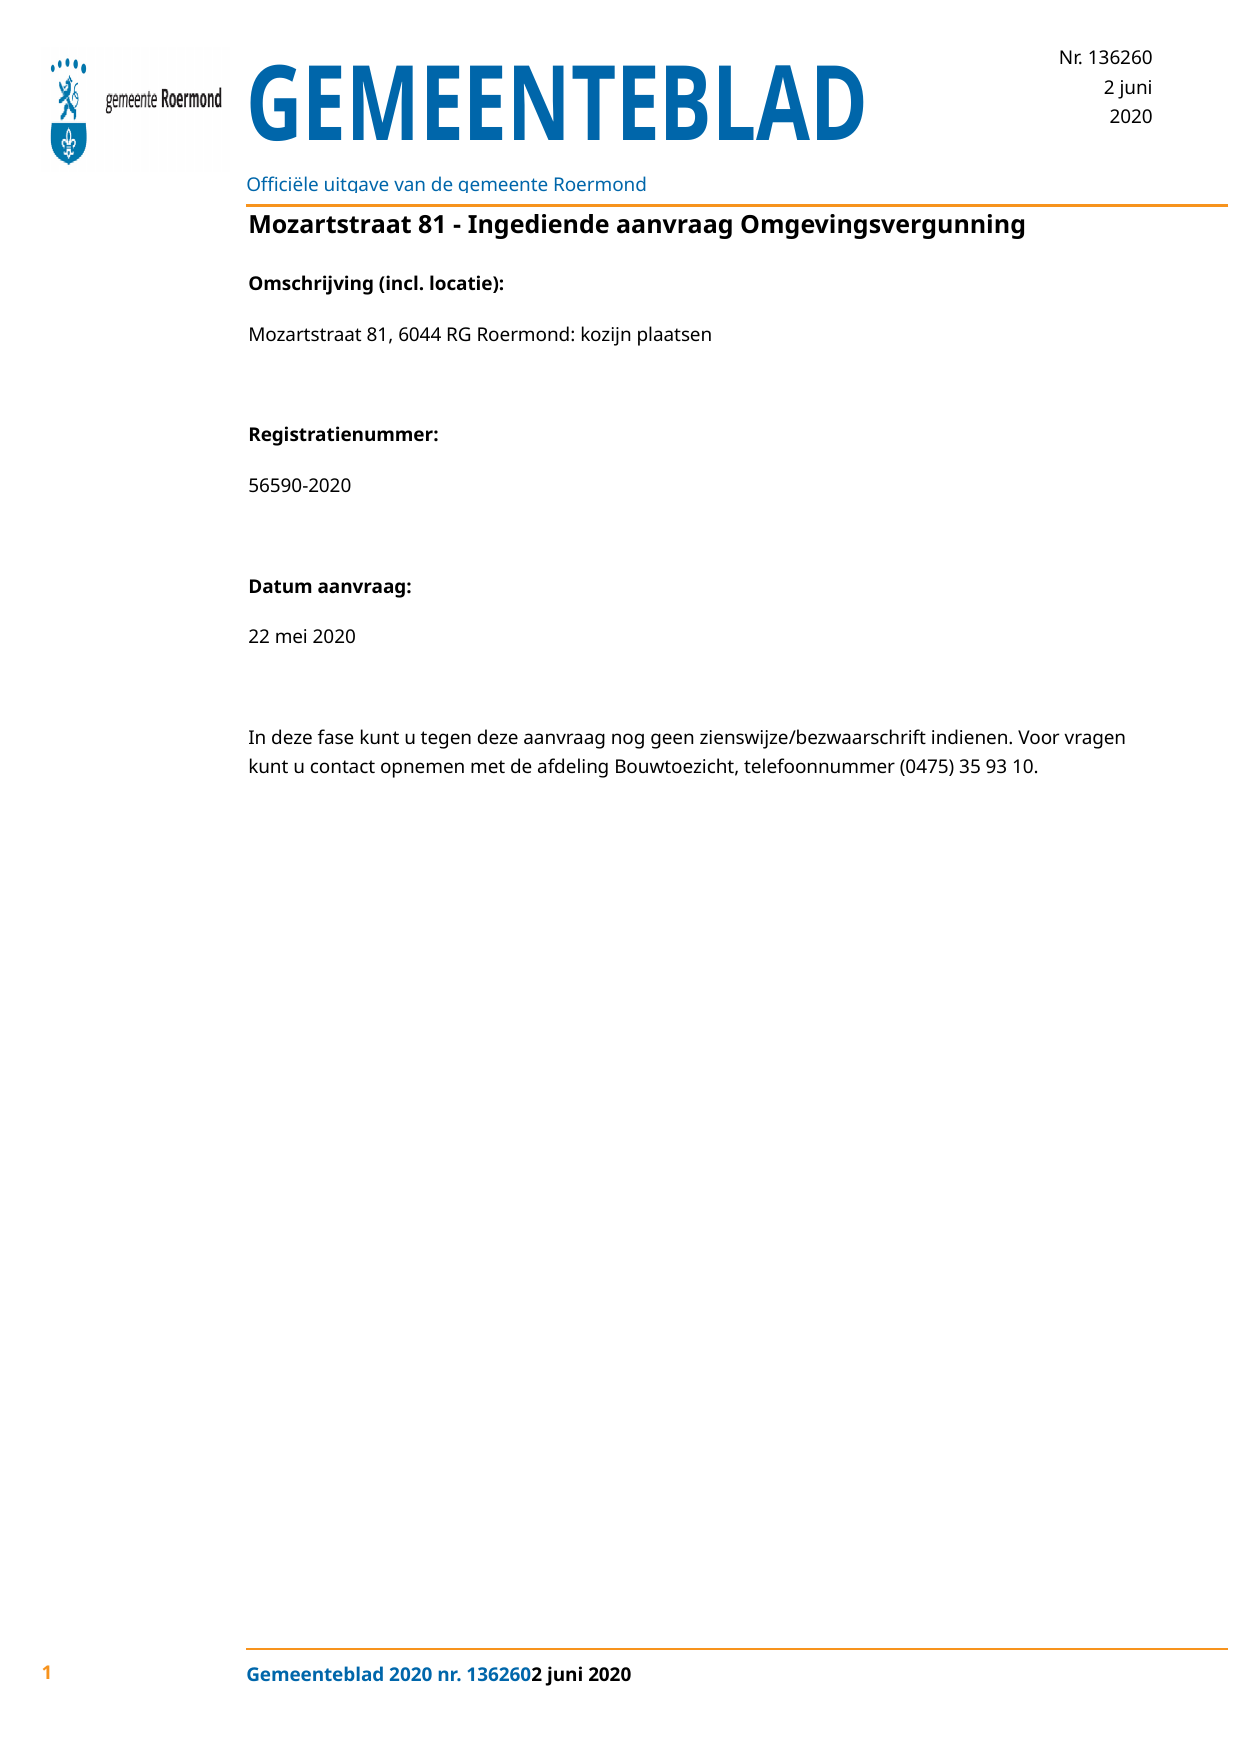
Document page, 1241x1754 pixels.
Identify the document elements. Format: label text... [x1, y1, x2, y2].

text Omschrijving (incl. locatie): [248, 270, 1152, 296]
text Mozartstraat 81 - Ingediende aanvraag Omgevingsvergunning [248, 207, 1152, 241]
picture [41, 47, 231, 172]
text 22 mei 2020 [248, 623, 1152, 649]
text Datum aanvraag: [248, 573, 1152, 598]
text Registratienummer: [248, 422, 1152, 447]
text 56590-2020 [248, 472, 1152, 498]
text In deze fase kunt u tegen deze aanvraag nog geen zienswijze/bezwaarschrift indienen. Voor vragen kunt u contact opnemen met de afdeling Bouwtoezicht, telefoonnummer (0475) 35 93 10. [248, 724, 1152, 779]
text Mozartstraat 81, 6044 RG Roermond: kozijn plaatsen [248, 321, 1152, 346]
